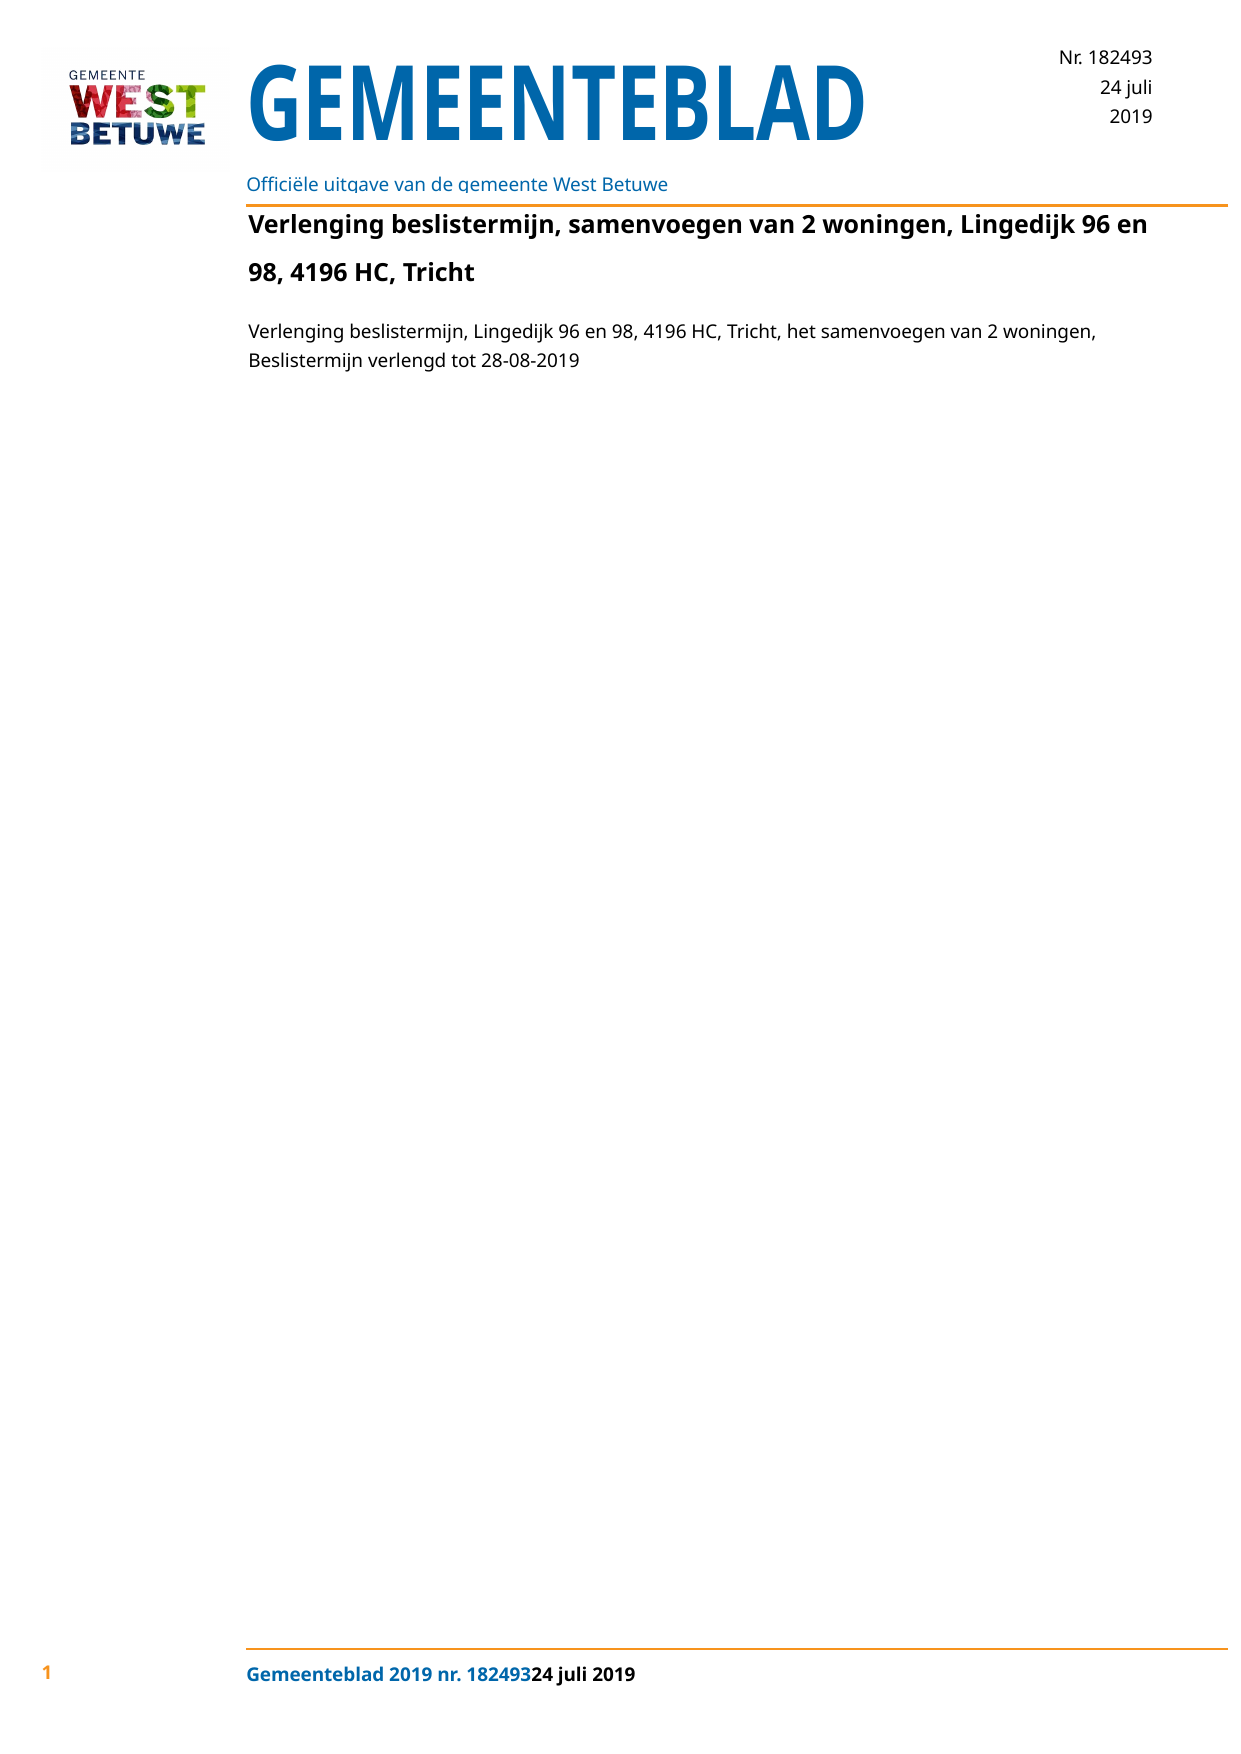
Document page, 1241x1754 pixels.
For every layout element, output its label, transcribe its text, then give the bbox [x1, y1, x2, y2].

picture [41, 47, 231, 172]
text Verlenging beslistermijn, samenvoegen van 2 woningen, Lingedijk 96 en 98, 4196 HC, Tricht [248, 207, 1152, 288]
text Verlenging beslistermijn, Lingedijk 96 en 98, 4196 HC, Tricht, het samenvoegen van 2 woningen, Beslistermijn verlengd tot 28-08-2019 [248, 318, 1152, 373]
